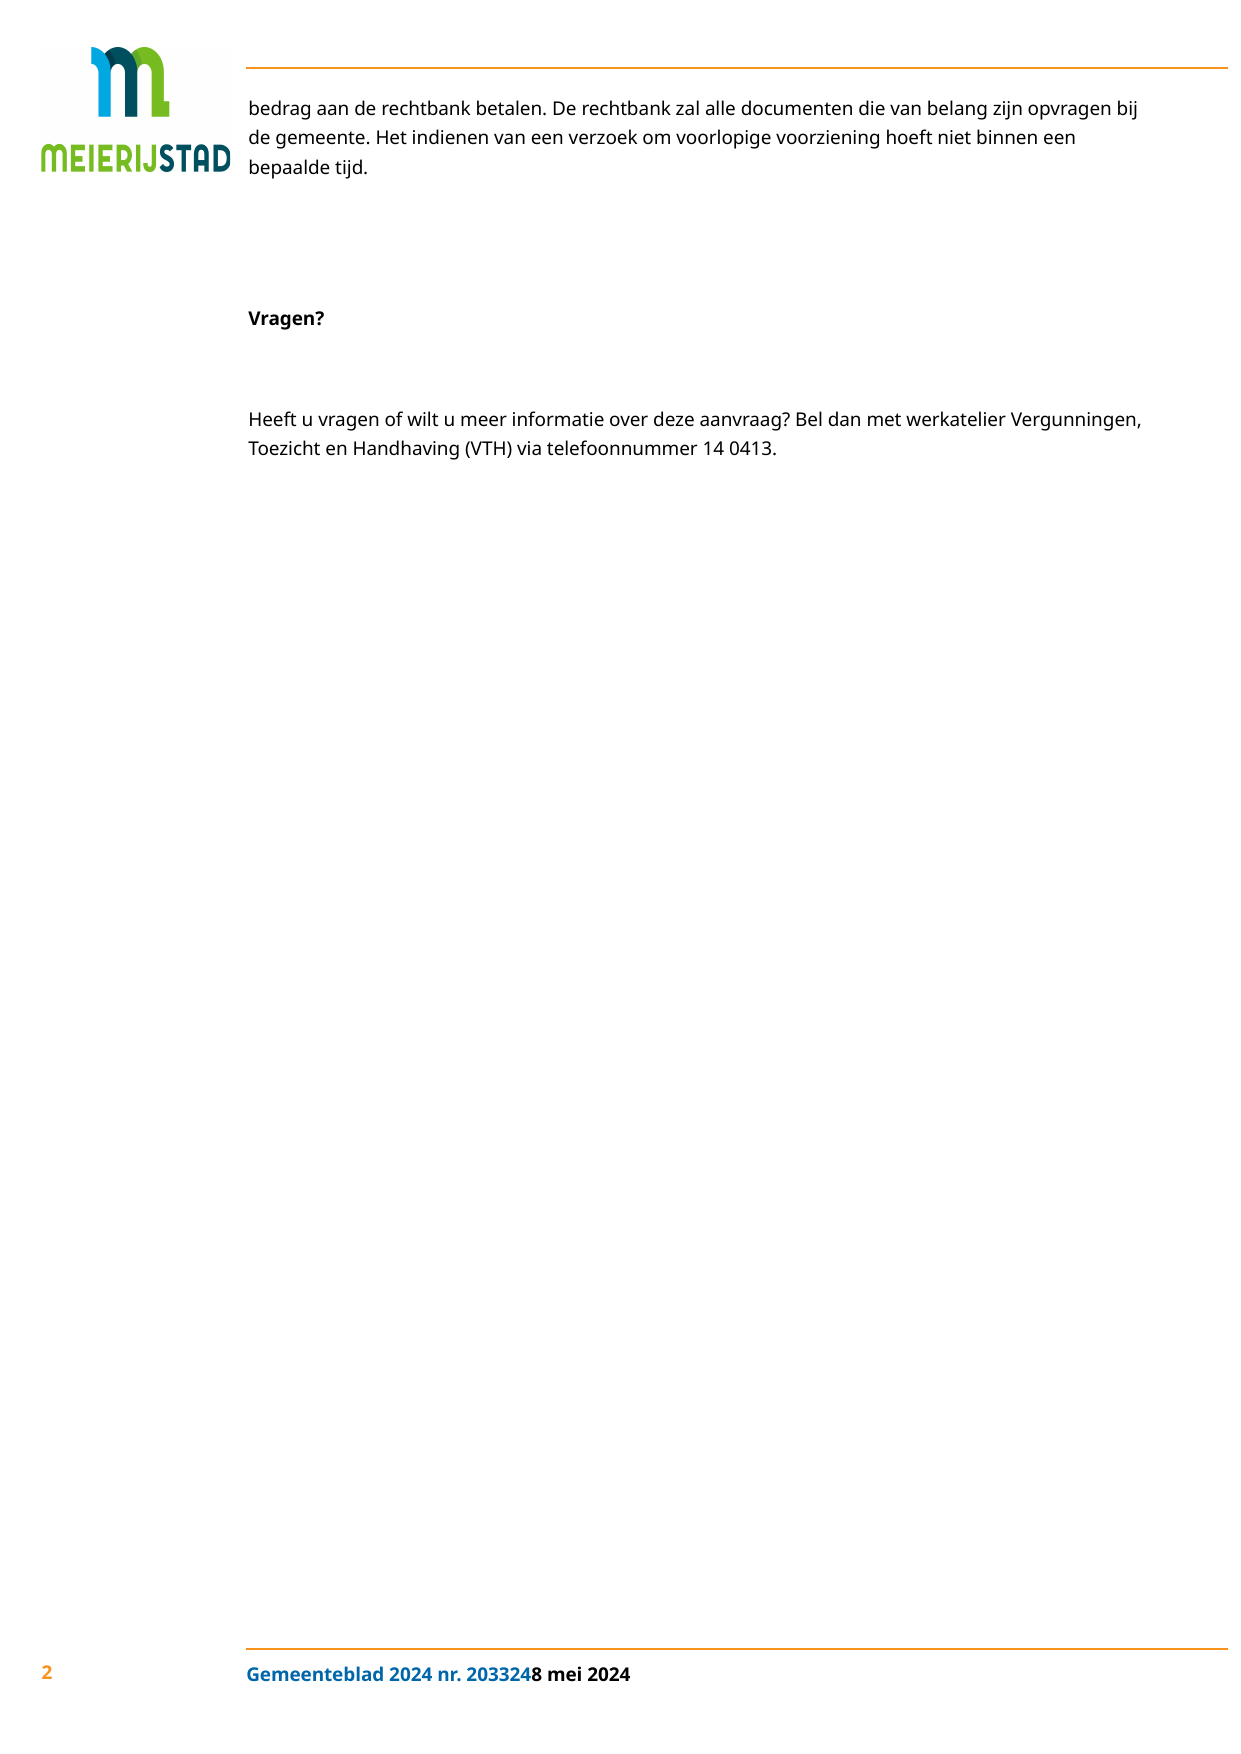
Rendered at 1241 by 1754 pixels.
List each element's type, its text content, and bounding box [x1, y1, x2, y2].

text bedrag aan de rechtbank betalen. De rechtbank zal alle documenten die van belang zijn opvragen bij de gemeente. Het indienen van een verzoek om voorlopige voorziening hoeft niet binnen een bepaalde tijd. [248, 95, 1152, 180]
picture [41, 47, 231, 172]
text Vragen? [248, 305, 1152, 331]
text Heeft u vragen of wilt u meer informatie over deze aanvraag? Bel dan met werkatelier Vergunningen, Toezicht en Handhaving (VTH) via telefoonnummer 14 0413. [248, 406, 1152, 461]
